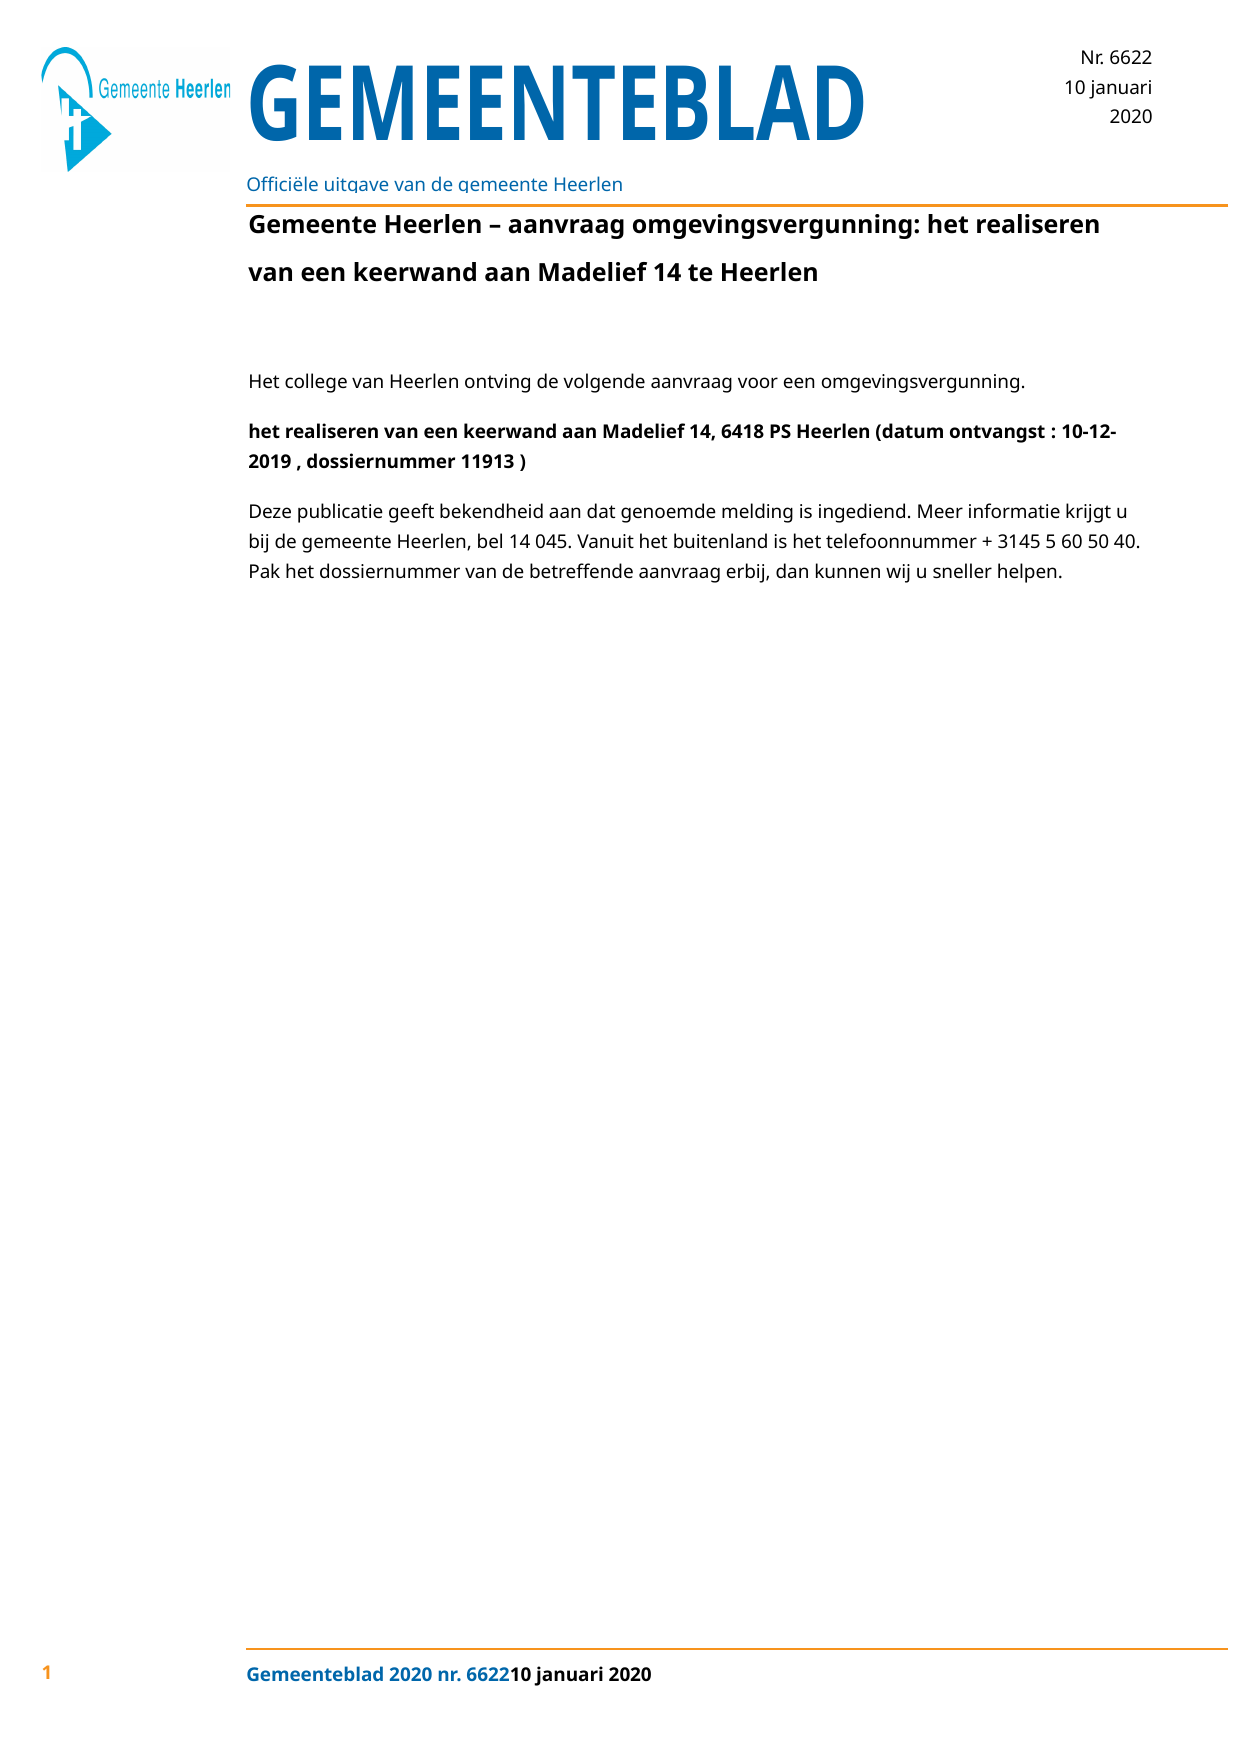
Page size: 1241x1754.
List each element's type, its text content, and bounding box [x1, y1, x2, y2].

text Deze publicatie geeft bekendheid aan dat genoemde melding is ingediend. Meer informatie krijgt u bij de gemeente Heerlen, bel 14 045. Vanuit het buitenland is het telefoonnummer + 3145 5 60 50 40. Pak het dossiernummer van de betreffende aanvraag erbij, dan kunnen wij u sneller helpen. [248, 499, 1152, 584]
picture [41, 47, 231, 172]
text Het college van Heerlen ontving de volgende aanvraag voor een omgevingsvergunning. [248, 368, 1152, 394]
picture [41, 47, 59, 70]
text het realiseren van een keerwand aan Madelief 14, 6418 PS Heerlen (datum ontvangst : 10-12-2019 , dossiernummer 11913 ) [248, 419, 1152, 474]
text Gemeente Heerlen – aanvraag omgevingsvergunning: het realiseren van een keerwand aan Madelief 14 te Heerlen [248, 207, 1152, 288]
